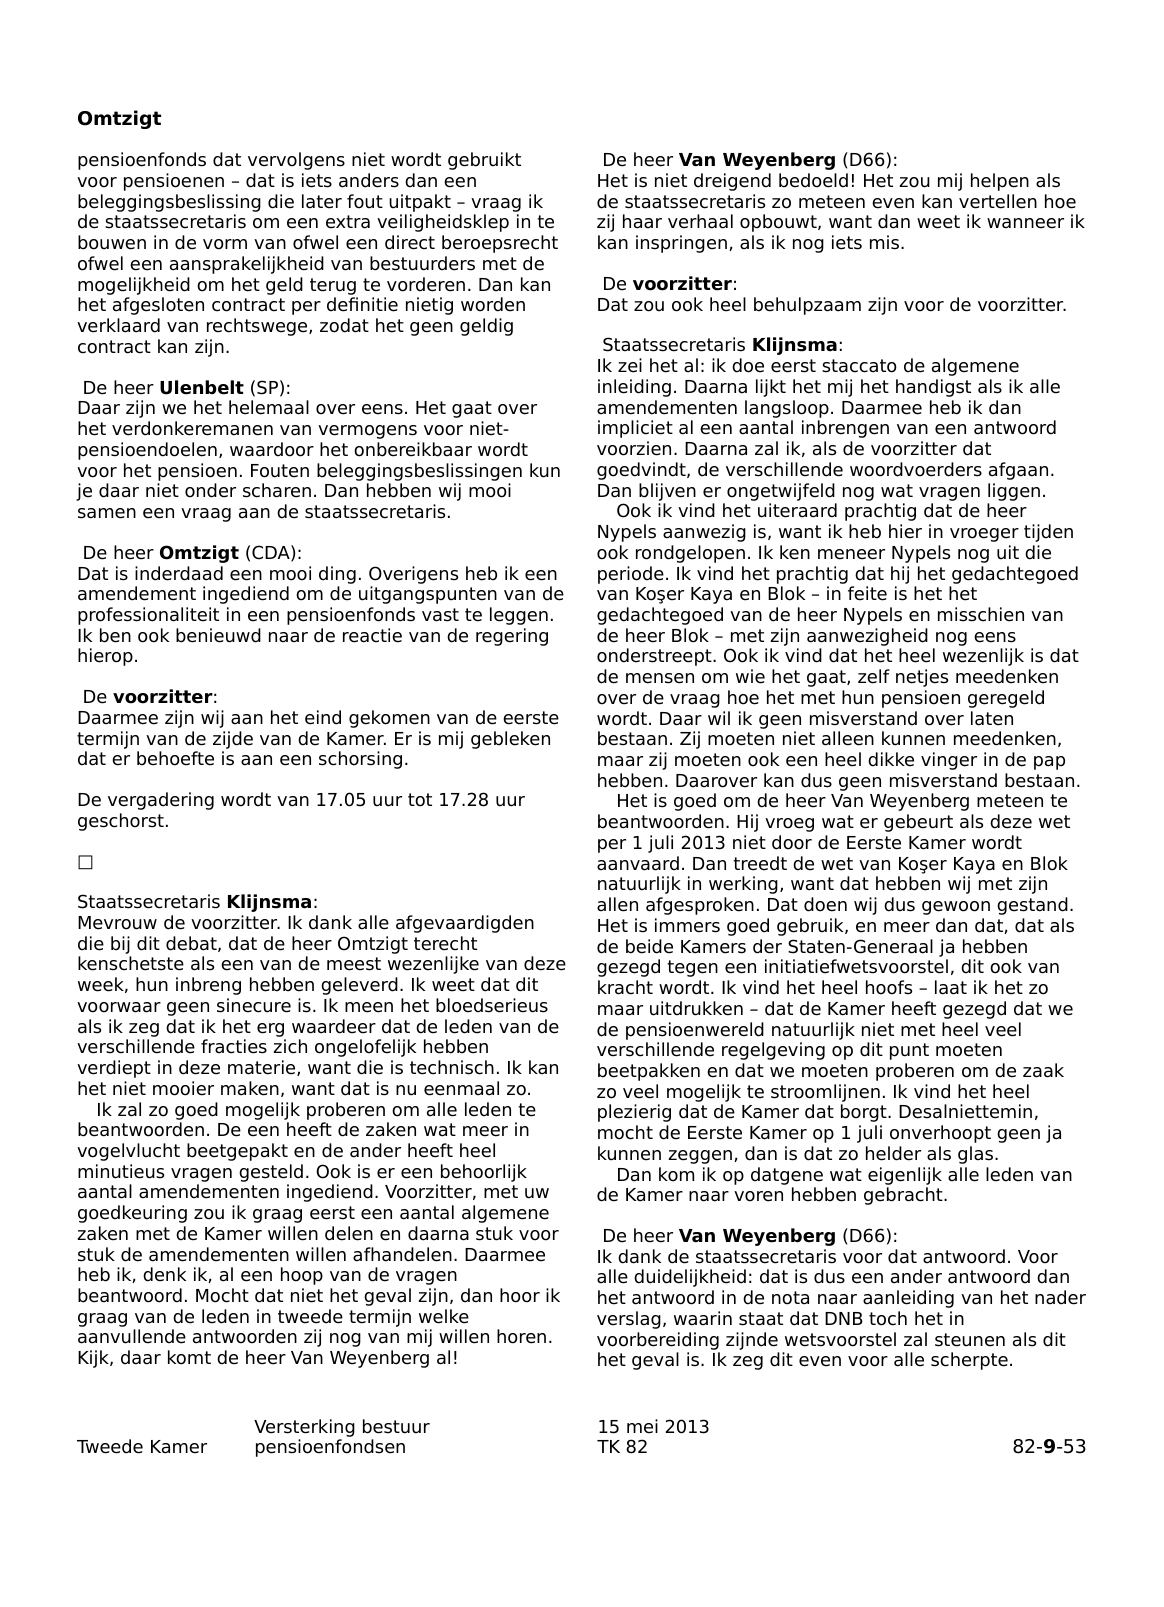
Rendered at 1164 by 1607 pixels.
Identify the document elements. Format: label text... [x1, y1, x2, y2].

text Ik zal zo goed mogelijk proberen om alle leden te beantwoorden. De een heeft de zaken wat meer in vogelvlucht beetgepakt en de ander heeft heel minutieus vragen gesteld. Ook is er een behoorlijk aantal amendementen ingediend. Voorzitter, met uw goedkeuring zou ik graag eerst een aantal algemene zaken met de Kamer willen delen en daarna stuk voor stuk de amendementen willen afhandelen. Daarmee heb ik, denk ik, al een hoop van de vragen beantwoord. Mocht dat niet het geval zijn, dan hoor ik graag van de leden in tweede termijn welke aanvullende antwoorden zij nog van mij willen horen. Kijk, daar komt de heer Van Weyenberg al! [77, 1099, 567, 1369]
text Daarmee zijn wij aan het eind gekomen van de eerste termijn van de zijde van de Kamer. Er is mij gebleken dat er behoefte is aan een schorsing. [77, 708, 567, 770]
text Ik zei het al: ik doe eerst staccato de algemene inleiding. Daarna lijkt het mij het handigst als ik alle amendementen langsloop. Daarmee heb ik dan impliciet al een aantal inbrengen van een antwoord voorzien. Daarna zal ik, als de voorzitter dat goedvindt, de verschillende woordvoerders afgaan. Dan blijven er ongetwijfeld nog wat vragen liggen. [596, 356, 1087, 501]
text Ik dank de staatssecretaris voor dat antwoord. Voor alle duidelijkheid: dat is dus een ander antwoord dan het antwoord in de nota naar aanleiding van het nader verslag, waarin staat dat DNB toch het in voorbereiding zijnde wetsvoorstel zal steunen als dit het geval is. Ik zeg dit even voor alle scherpte. [596, 1247, 1087, 1371]
text De heer Ulenbelt (SP): [77, 377, 567, 398]
text Daar zijn we het helemaal over eens. Het gaat over het verdonkeremanen van vermogens voor niet-pensioendoelen, waardoor het onbereikbaar wordt voor het pensioen. Fouten beleggingsbeslissingen kun je daar niet onder scharen. Dan hebben wij mooi samen een vraag aan de staatssecretaris. [77, 398, 567, 523]
text De heer Van Weyenberg (D66): [596, 1226, 1087, 1247]
text □ [77, 851, 567, 872]
text Dan kom ik op datgene wat eigenlijk alle leden van de Kamer naar voren hebben gebracht. [596, 1164, 1087, 1206]
text Dat is inderdaad een mooi ding. Overigens heb ik een amendement ingediend om de uitgangspunten van de professionaliteit in een pensioenfonds vast te leggen. Ik ben ook benieuwd naar de reactie van de regering hierop. [77, 563, 567, 667]
text De voorzitter: [596, 274, 1087, 294]
text De heer Omtzigt (CDA): [77, 543, 567, 563]
text De voorzitter: [77, 687, 567, 708]
text Ook ik vind het uiteraard prachtig dat de heer Nypels aanwezig is, want ik heb hier in vroeger tijden ook rondgelopen. Ik ken meneer Nypels nog uit die periode. Ik vind het prachtig dat hij het gedachtegoed van Koşer Kaya en Blok – in feite is het het gedachtegoed van de heer Nypels en misschien van de heer Blok – met zijn aanwezigheid nog eens onderstreept. Ook ik vind dat het heel wezenlijk is dat de mensen om wie het gaat, zelf netjes meedenken over de vraag hoe het met hun pensioen geregeld wordt. Daar wil ik geen misverstand over laten bestaan. Zij moeten niet alleen kunnen meedenken, maar zij moeten ook een heel dikke vinger in de pap hebben. Daarover kan dus geen misverstand bestaan. [596, 501, 1087, 791]
text Dat zou ook heel behulpzaam zijn voor de voorzitter. [596, 294, 1087, 315]
text De vergadering wordt van 17.05 uur tot 17.28 uur geschorst. [77, 790, 567, 831]
text Mevrouw de voorzitter. Ik dank alle afgevaardigden die bij dit debat, dat de heer Omtzigt terecht kenschetste als een van de meest wezenlijke van deze week, hun inbreng hebben geleverd. Ik weet dat dit voorwaar geen sinecure is. Ik meen het bloedserieus als ik zeg dat ik het erg waardeer dat de leden van de verschillende fracties zich ongelofelijk hebben verdiept in deze materie, want die is technisch. Ik kan het niet mooier maken, want dat is nu eenmaal zo. [77, 913, 567, 1099]
text Staatssecretaris Klijnsma: [596, 335, 1087, 356]
text Het is goed om de heer Van Weyenberg meteen te beantwoorden. Hij vroeg wat er gebeurt als deze wet per 1 juli 2013 niet door de Eerste Kamer wordt aanvaard. Dan treedt de wet van Koşer Kaya en Blok natuurlijk in werking, want dat hebben wij met zijn allen afgesproken. Dat doen wij dus gewoon gestand. Het is immers goed gebruik, en meer dan dat, dat als de beide Kamers der Staten-Generaal ja hebben gezegd tegen een initiatiefwetsvoorstel, dit ook van kracht wordt. Ik vind het heel hoofs – laat ik het zo maar uitdrukken – dat de Kamer heeft gezegd dat we de pensioenwereld natuurlijk niet met heel veel verschillende regelgeving op dit punt moeten beetpakken en dat we moeten proberen om de zaak zo veel mogelijk te stroomlijnen. Ik vind het heel plezierig dat de Kamer dat borgt. Desalniettemin, mocht de Eerste Kamer op 1 juli onverhoopt geen ja kunnen zeggen, dan is dat zo helder als glas. [596, 791, 1087, 1164]
text pensioenfonds dat vervolgens niet wordt gebruikt voor pensioenen – dat is iets anders dan een beleggingsbeslissing die later fout uitpakt – vraag ik de staatssecretaris om een extra veiligheidsklep in te bouwen in de vorm van ofwel een direct beroepsrecht ofwel een aansprakelijkheid van bestuurders met de mogelijkheid om het geld terug te vorderen. Dan kan het afgesloten contract per definitie nietig worden verklaard van rechtswege, zodat het geen geldig contract kan zijn. [77, 150, 567, 357]
text Staatssecretaris Klijnsma: [77, 892, 567, 913]
text De heer Van Weyenberg (D66): [596, 150, 1087, 171]
text Het is niet dreigend bedoeld! Het zou mij helpen als de staatssecretaris zo meteen even kan vertellen hoe zij haar verhaal opbouwt, want dan weet ik wanneer ik kan inspringen, als ik nog iets mis. [596, 171, 1087, 254]
